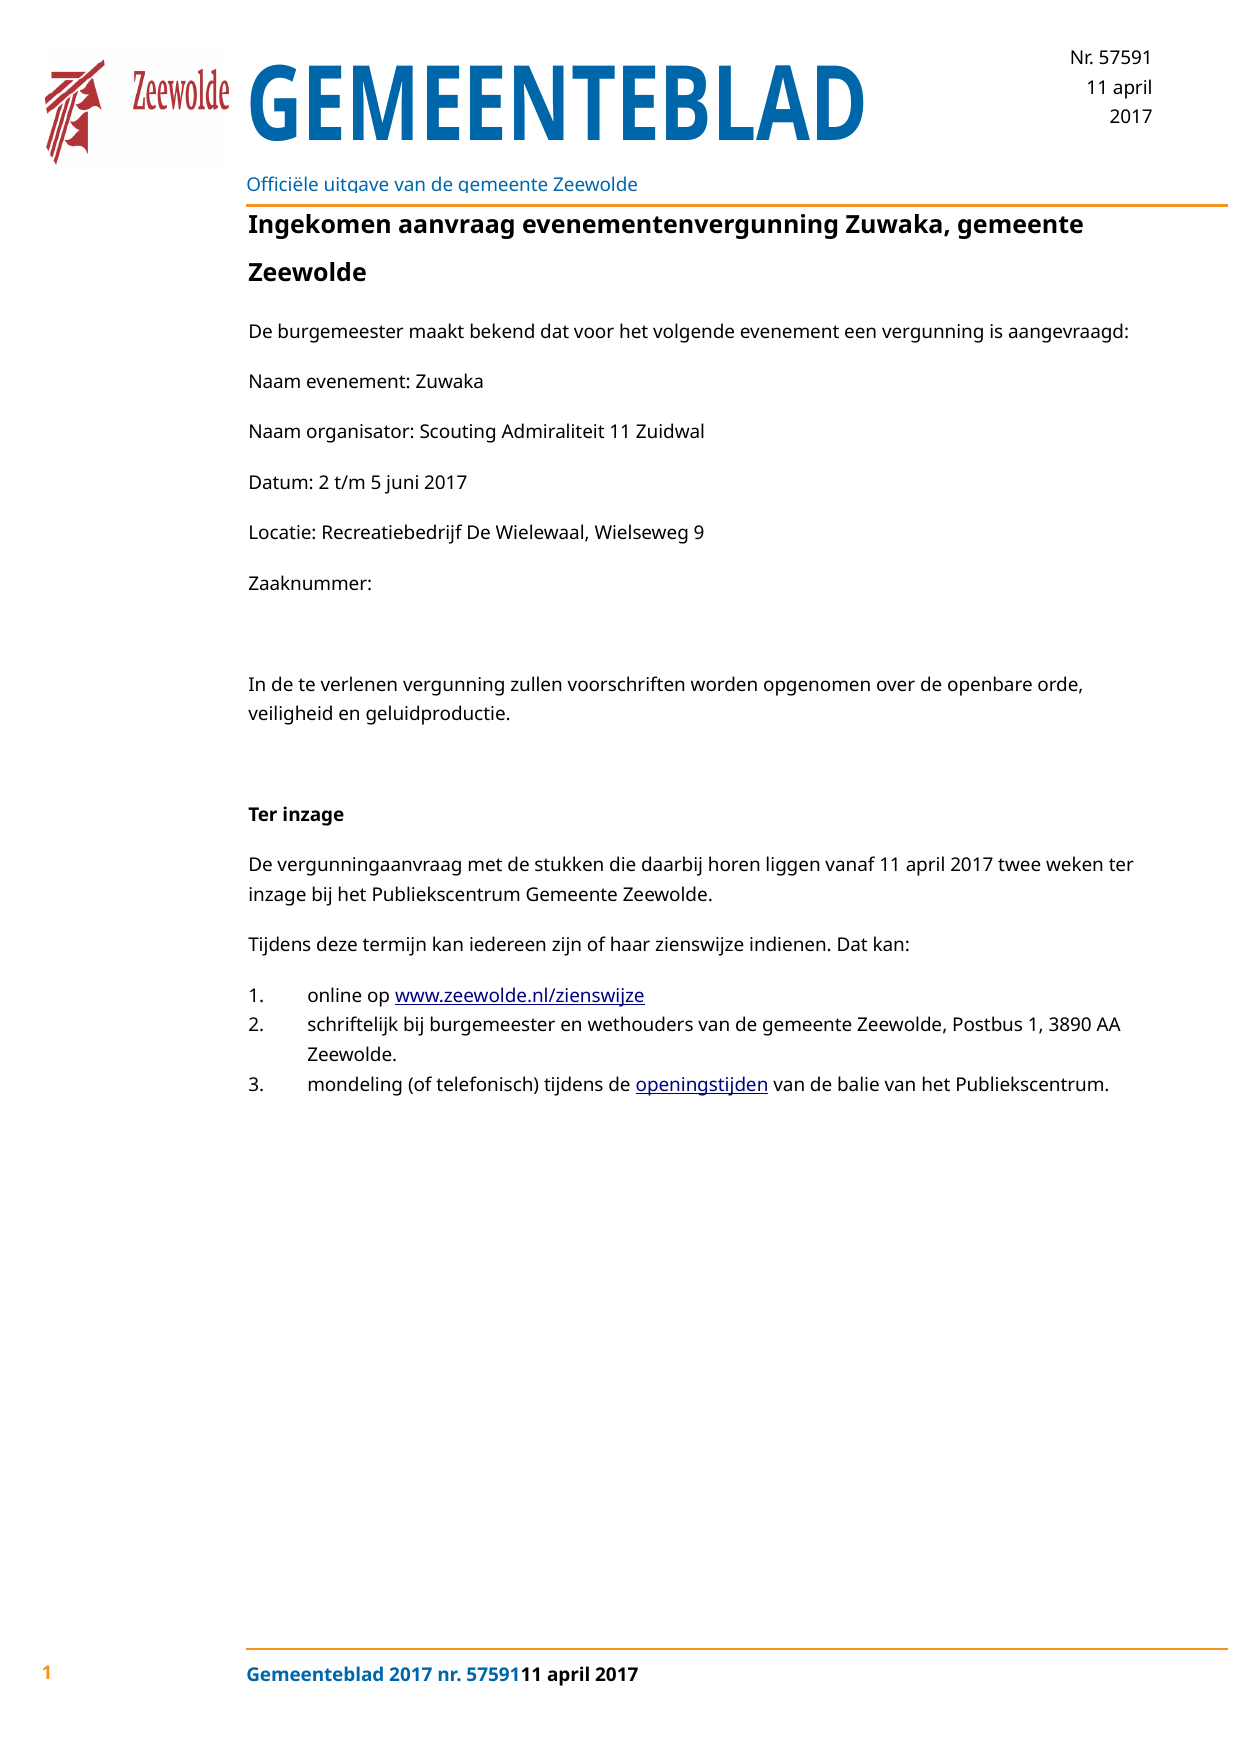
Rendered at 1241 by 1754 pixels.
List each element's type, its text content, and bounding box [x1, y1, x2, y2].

text De vergunningaanvraag met de stukken die daarbij horen liggen vanaf 11 april 2017 twee weken ter inzage bij het Publiekscentrum Gemeente Zeewolde. [248, 852, 1152, 907]
text Zaaknummer: [248, 570, 1152, 596]
text Naam organisator: Scouting Admiraliteit 11 Zuidwal [248, 419, 1152, 444]
list online op www.zeewolde.nl/zienswijze [248, 982, 1152, 1008]
picture [41, 47, 231, 172]
text De burgemeester maakt bekend dat voor het volgende evenement een vergunning is aangevraagd: [248, 318, 1152, 344]
text Ter inzage [248, 801, 1152, 827]
text Locatie: Recreatiebedrijf De Wielewaal, Wielseweg 9 [248, 519, 1152, 545]
text In de te verlenen vergunning zullen voorschriften worden opgenomen over de openbare orde, veiligheid en geluidproductie. [248, 671, 1152, 726]
list mondeling (of telefonisch) tijdens de openingstijden van de balie van het Publiekscentrum. [248, 1071, 1152, 1097]
list schriftelijk bij burgemeester en wethouders van de gemeente Zeewolde, Postbus 1, 3890 AA Zeewolde. [248, 1012, 1152, 1067]
text Ingekomen aanvraag evenementenvergunning Zuwaka, gemeente Zeewolde [248, 207, 1152, 288]
text Tijdens deze termijn kan iedereen zijn of haar zienswijze indienen. Dat kan: [248, 932, 1152, 957]
text Naam evenement: Zuwaka [248, 368, 1152, 394]
text Datum: 2 t/m 5 juni 2017 [248, 469, 1152, 495]
